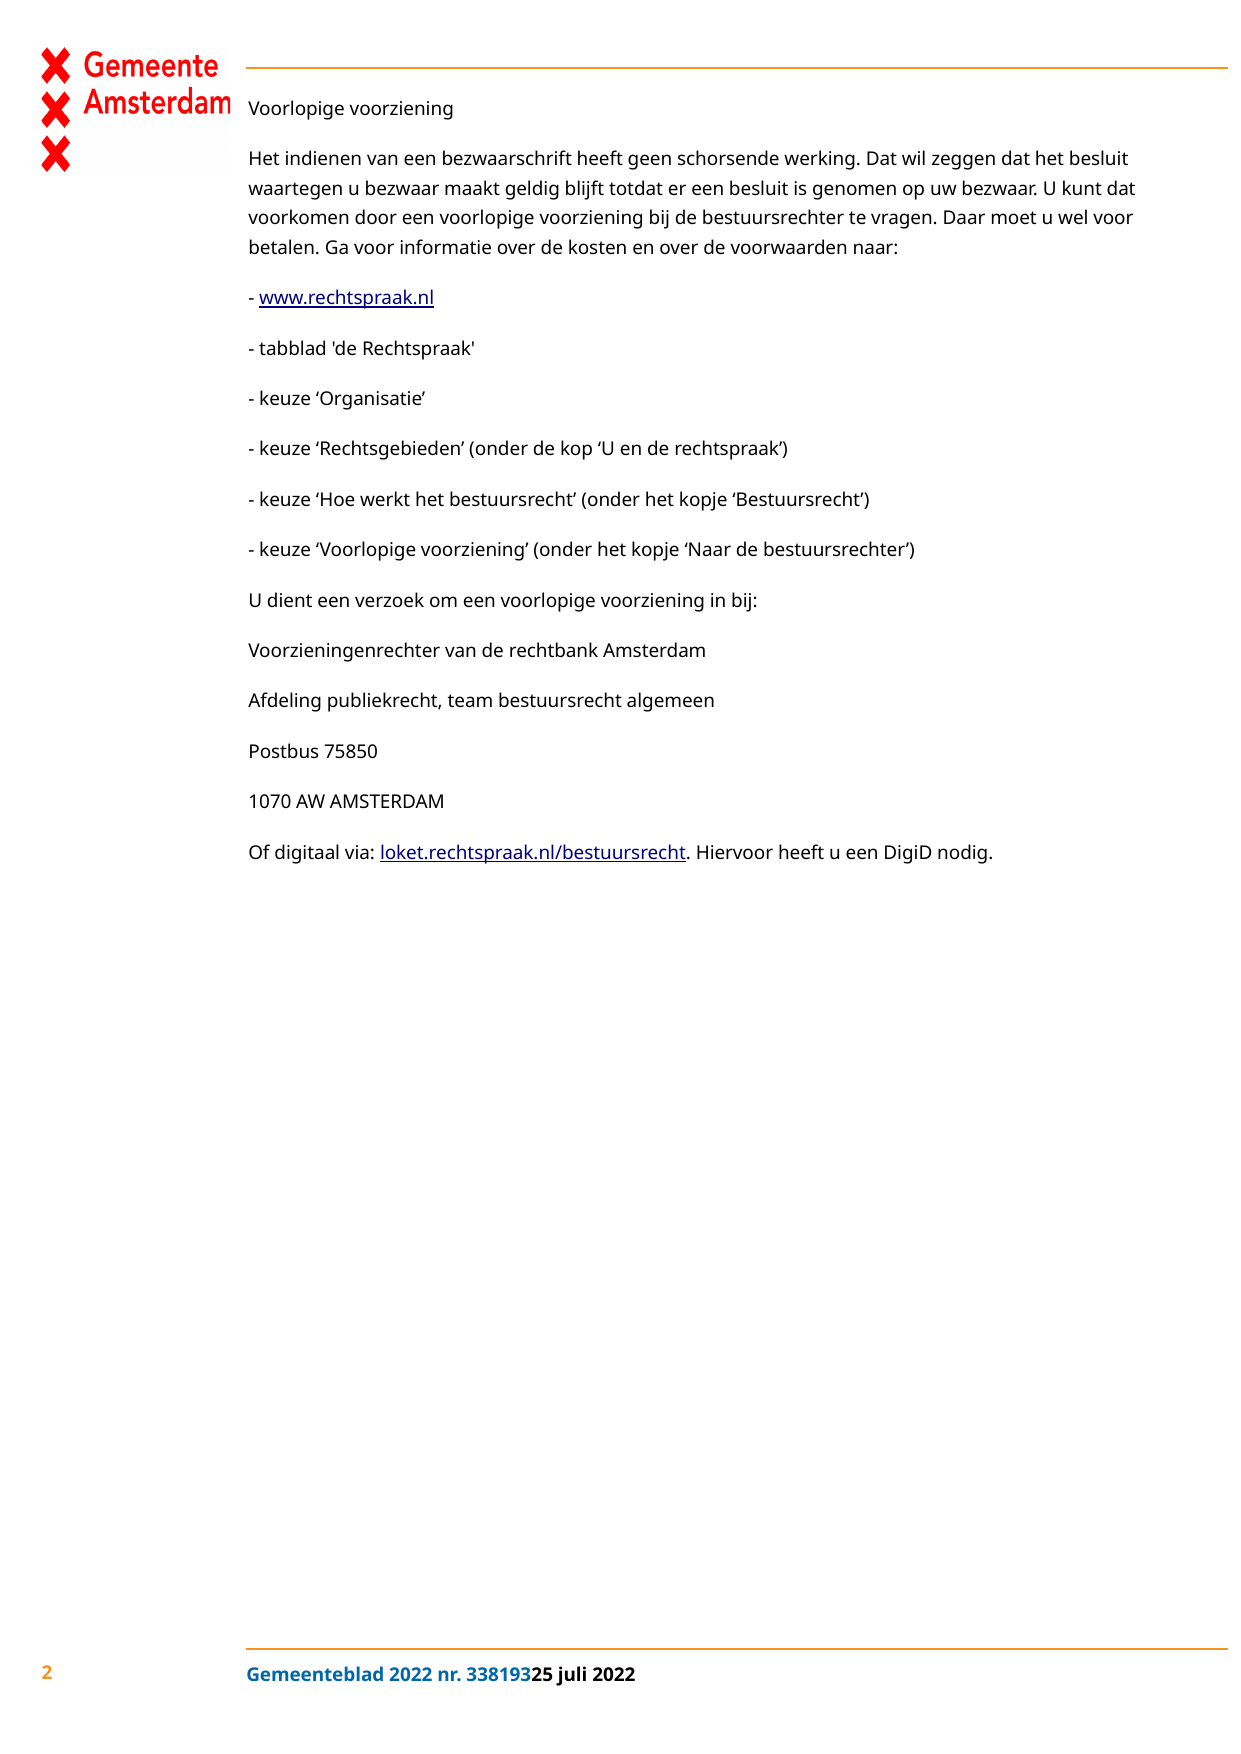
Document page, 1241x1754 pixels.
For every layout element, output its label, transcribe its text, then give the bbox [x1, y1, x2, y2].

text Voorzieningenrechter van de rechtbank Amsterdam [248, 637, 1152, 663]
text U dient een verzoek om een voorlopige voorziening in bij: [248, 587, 1152, 613]
text Het indienen van een bezwaarschrift heeft geen schorsende werking. Dat wil zeggen dat het besluit waartegen u bezwaar maakt geldig blijft totdat er een besluit is genomen op uw bezwaar. U kunt dat voorkomen door een voorlopige voorziening bij de bestuursrechter te vragen. Daar moet u wel voor betalen. Ga voor informatie over de kosten en over de voorwaarden naar: [248, 145, 1152, 260]
text - keuze ‘Hoe werkt het bestuursrecht’ (onder het kopje ‘Bestuursrecht’) [248, 486, 1152, 512]
text Of digitaal via: loket.rechtspraak.nl/bestuursrecht. Hiervoor heeft u een DigiD nodig. [248, 839, 1152, 865]
text - www.rechtspraak.nl [248, 284, 1152, 310]
text - tabblad 'de Rechtspraak' [248, 335, 1152, 361]
text - keuze ‘Voorlopige voorziening’ (onder het kopje ‘Naar de bestuursrechter’) [248, 536, 1152, 562]
text Afdeling publiekrecht, team bestuursrecht algemeen [248, 688, 1152, 713]
picture [41, 47, 231, 172]
text Voorlopige voorziening [248, 95, 1152, 121]
text Postbus 75850 [248, 738, 1152, 764]
text - keuze ‘Organisatie’ [248, 385, 1152, 411]
text - keuze ‘Rechtsgebieden’ (onder de kop ‘U en de rechtspraak’) [248, 436, 1152, 461]
text 1070 AW AMSTERDAM [248, 788, 1152, 814]
